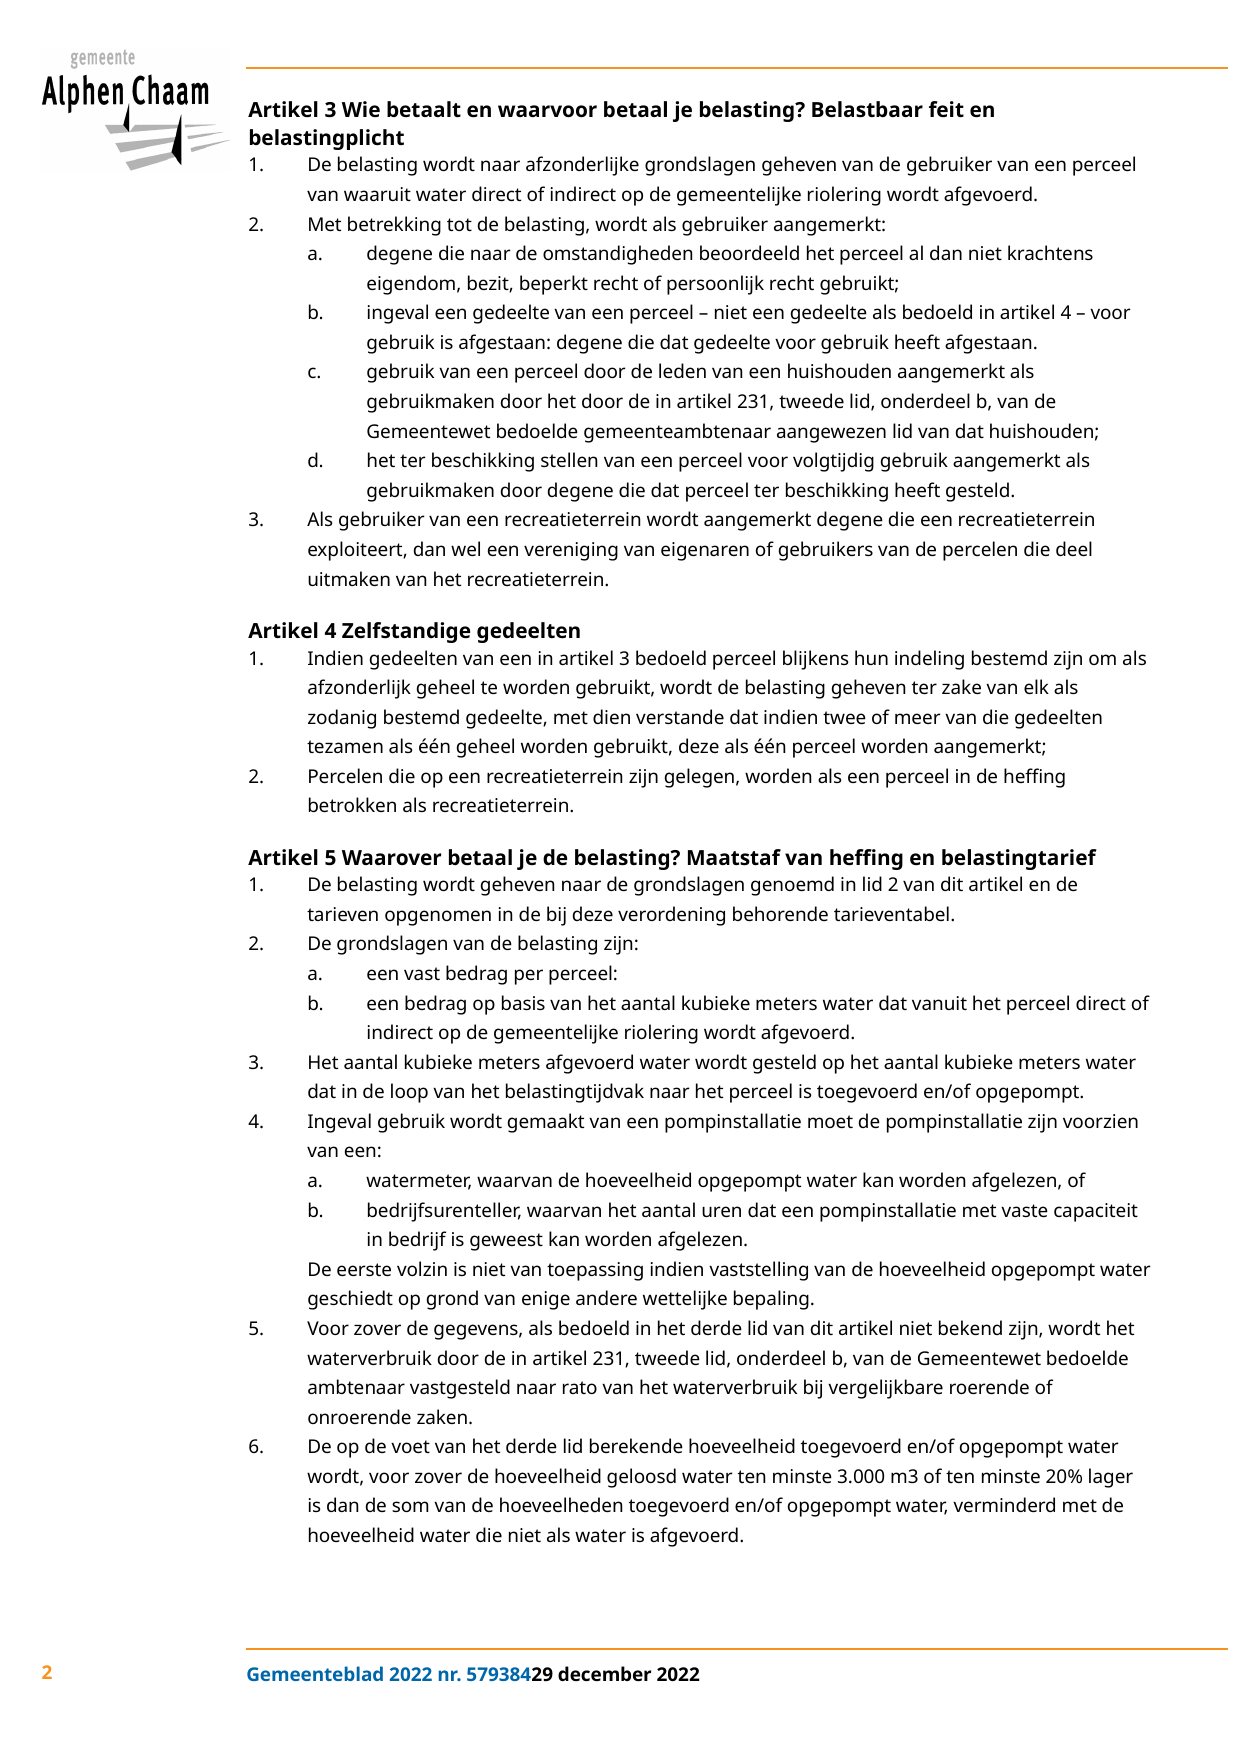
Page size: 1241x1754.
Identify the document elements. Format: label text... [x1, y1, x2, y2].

list Percelen die op een recreatieterrein zijn gelegen, worden als een perceel in de heffing betrokken als recreatieterrein. [248, 763, 1152, 818]
list gebruik van een perceel door de leden van een huishouden aangemerkt als gebruikmaken door het door de in artikel 231, tweede lid, onderdeel b, van de Gemeentewet bedoelde gemeenteambtenaar aangewezen lid van dat huishouden; [307, 359, 1152, 444]
list bedrijfsurenteller, waarvan het aantal uren dat een pompinstallatie met vaste capaciteit in bedrijf is geweest kan worden afgelezen. [307, 1197, 1152, 1252]
list Voor zover de gegevens, als bedoeld in het derde lid van dit artikel niet bekend zijn, wordt het waterverbruik door de in artikel 231, tweede lid, onderdeel b, van de Gemeentewet bedoelde ambtenaar vastgesteld naar rato van het waterverbruik bij vergelijkbare roerende of onroerende zaken. [248, 1315, 1152, 1430]
picture [41, 47, 231, 172]
list De belasting wordt naar afzonderlijke grondslagen geheven van de gebruiker van een perceel van waaruit water direct of indirect op de gemeentelijke riolering wordt afgevoerd. [248, 152, 1152, 207]
list het ter beschikking stellen van een perceel voor volgtijdig gebruik aangemerkt als gebruikmaken door degene die dat perceel ter beschikking heeft gesteld. [307, 447, 1152, 503]
list een vast bedrag per perceel: [307, 960, 1152, 986]
list De op de voet van het derde lid berekende hoeveelheid toegevoerd en/of opgepompt water wordt, voor zover de hoeveelheid geloosd water ten minste 3.000 m3 of ten minste 20% lager is dan de som van de hoeveelheden toegevoerd en/of opgepompt water, verminderd met de hoeveelheid water die niet als water is afgevoerd. [248, 1433, 1152, 1548]
list De belasting wordt geheven naar de grondslagen genoemd in lid 2 van dit artikel en de tarieven opgenomen in de bij deze verordening behorende tarieventabel. [248, 871, 1152, 927]
list Als gebruiker van een recreatieterrein wordt aangemerkt degene die een recreatieterrein exploiteert, dan wel een vereniging van eigenaren of gebruikers van de percelen die deel uitmaken van het recreatieterrein. [248, 507, 1152, 592]
list Indien gedeelten van een in artikel 3 bedoeld perceel blijkens hun indeling bestemd zijn om als afzonderlijk geheel te worden gebruikt, wordt de belasting geheven ter zake van elk als zodanig bestemd gedeelte, met dien verstande dat indien twee of meer van die gedeelten tezamen als één geheel worden gebruikt, deze als één perceel worden aangemerkt; [248, 645, 1152, 759]
list degene die naar de omstandigheden beoordeeld het perceel al dan niet krachtens eigendom, bezit, beperkt recht of persoonlijk recht gebruikt; [307, 240, 1152, 296]
text Artikel 5 Waarover betaal je de belasting? Maatstaf van heffing en belastingtarief [248, 843, 1152, 871]
list watermeter, waarvan de hoeveelheid opgepompt water kan worden afgelezen, of [307, 1167, 1152, 1193]
list Met betrekking tot de belasting, wordt als gebruiker aangemerkt: [248, 211, 1152, 237]
list De eerste volzin is niet van toepassing indien vaststelling van de hoeveelheid opgepompt water geschiedt op grond van enige andere wettelijke bepaling. [248, 1256, 1152, 1311]
list De grondslagen van de belasting zijn: [248, 931, 1152, 956]
list Het aantal kubieke meters afgevoerd water wordt gesteld op het aantal kubieke meters water dat in de loop van het belastingtijdvak naar het perceel is toegevoerd en/of opgepompt. [248, 1049, 1152, 1104]
list een bedrag op basis van het aantal kubieke meters water dat vanuit het perceel direct of indirect op de gemeentelijke riolering wordt afgevoerd. [307, 990, 1152, 1045]
list Ingeval gebruik wordt gemaakt van een pompinstallatie moet de pompinstallatie zijn voorzien van een: [248, 1108, 1152, 1163]
text Artikel 4 Zelfstandige gedeelten [248, 616, 1152, 645]
text Artikel 3 Wie betaalt en waarvoor betaal je belasting? Belastbaar feit en belastingplicht [248, 95, 1152, 152]
list ingeval een gedeelte van een perceel – niet een gedeelte als bedoeld in artikel 4 – voor gebruik is afgestaan: degene die dat gedeelte voor gebruik heeft afgestaan. [307, 299, 1152, 355]
